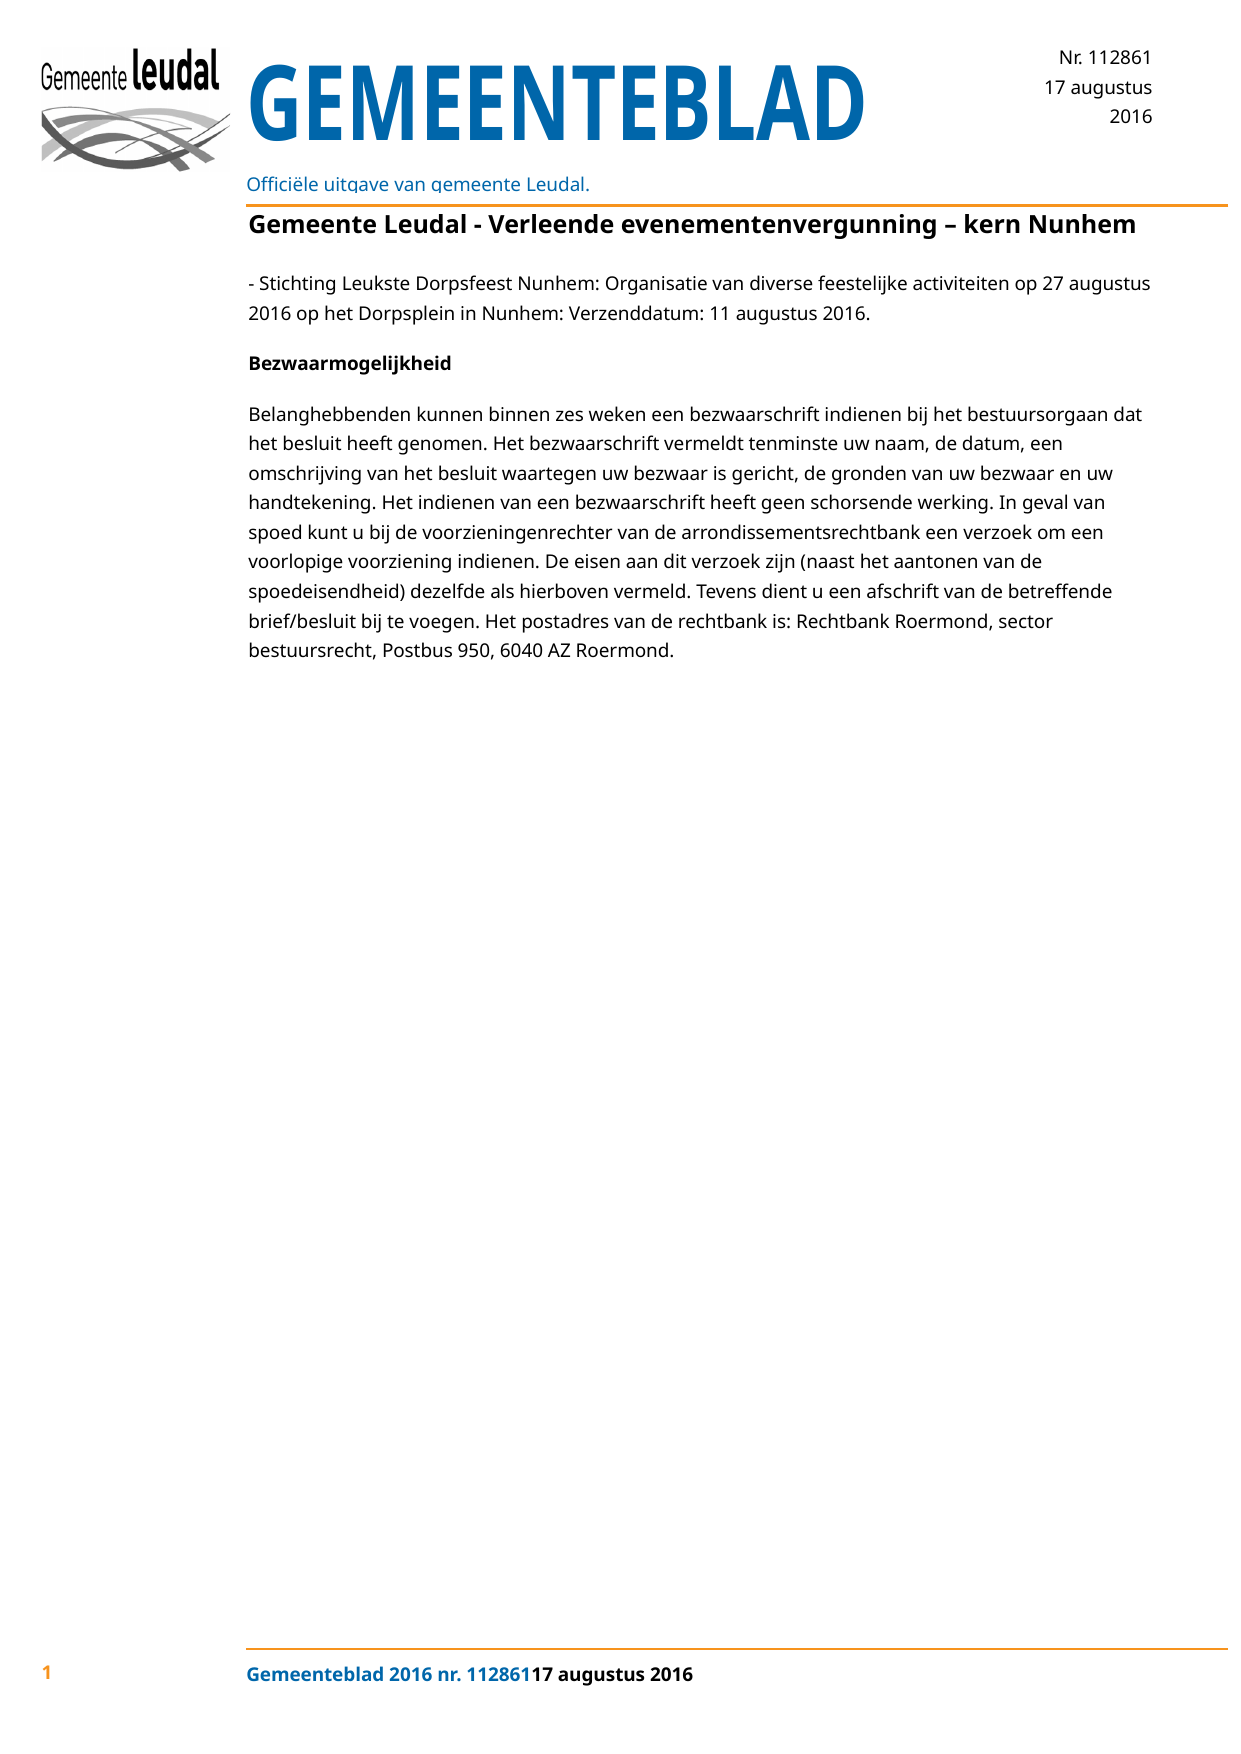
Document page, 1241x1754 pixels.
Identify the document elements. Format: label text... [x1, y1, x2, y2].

text Gemeente Leudal - Verleende evenementenvergunning – kern Nunhem [248, 207, 1152, 241]
text - Stichting Leukste Dorpsfeest Nunhem: Organisatie van diverse feestelijke activiteiten op 27 augustus 2016 op het Dorpsplein in Nunhem: Verzenddatum: 11 augustus 2016. [248, 270, 1152, 326]
text Belanghebbenden kunnen binnen zes weken een bezwaarschrift indienen bij het bestuursorgaan dat het besluit heeft genomen. Het bezwaarschrift vermeldt tenminste uw naam, de datum, een omschrijving van het besluit waartegen uw bezwaar is gericht, de gronden van uw bezwaar en uw handtekening. Het indienen van een bezwaarschrift heeft geen schorsende werking. In geval van spoed kunt u bij de voorzieningenrechter van de arrondissementsrechtbank een verzoek om een voorlopige voorziening indienen. De eisen aan dit verzoek zijn (naast het aantonen van de spoedeisendheid) dezelfde als hierboven vermeld. Tevens dient u een afschrift van de betreffende brief/besluit bij te voegen. Het postadres van de rechtbank is: Rechtbank Roermond, sector bestuursrecht, Postbus 950, 6040 AZ Roermond. [248, 401, 1152, 663]
text Bezwaarmogelijkheid [248, 350, 1152, 376]
picture [41, 47, 231, 172]
